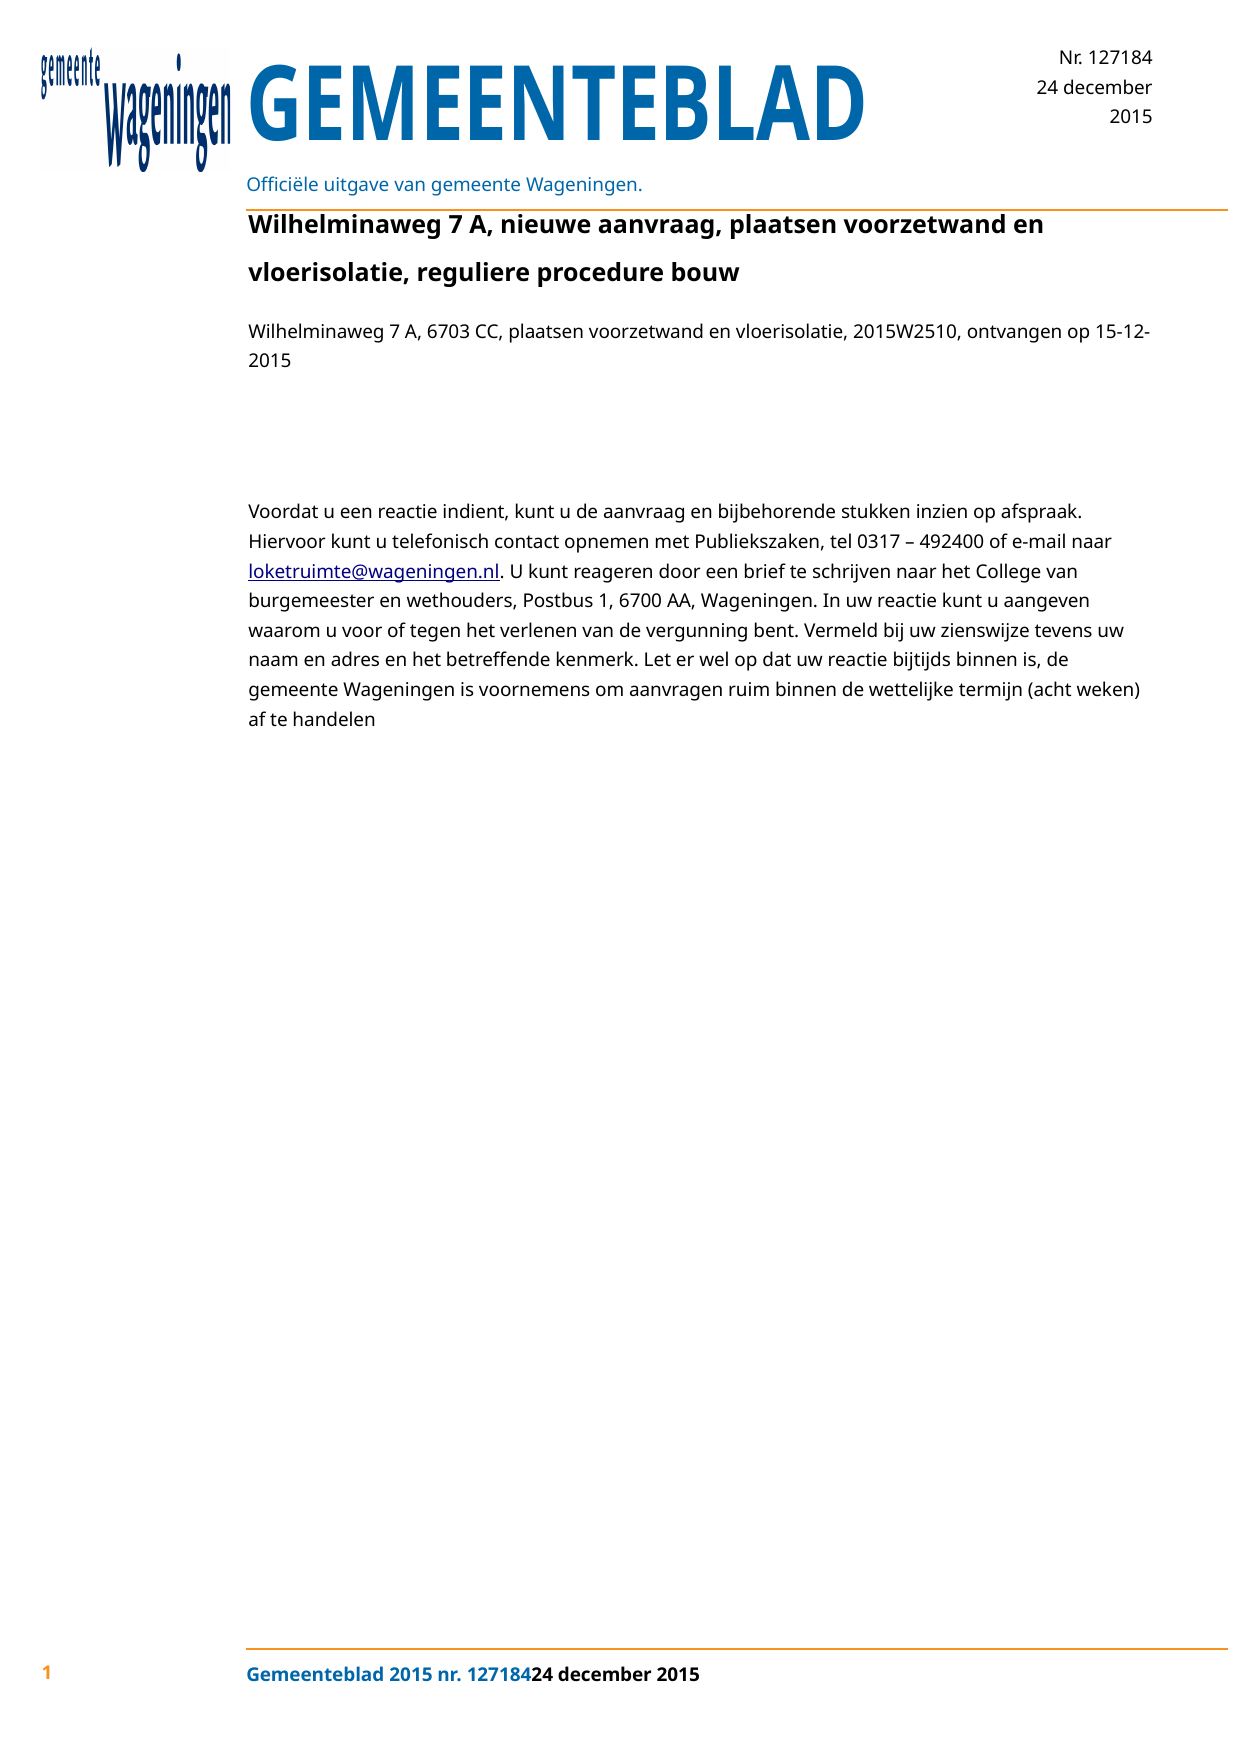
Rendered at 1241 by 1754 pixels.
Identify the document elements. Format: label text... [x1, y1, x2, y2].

text Wilhelminaweg 7 A, nieuwe aanvraag, plaatsen voorzetwand en vloerisolatie, reguliere procedure bouw [248, 211, 1152, 288]
picture [41, 47, 231, 172]
text Voordat u een reactie indient, kunt u de aanvraag en bijbehorende stukken inzien op afspraak. Hiervoor kunt u telefonisch contact opnemen met Publiekszaken, tel 0317 – 492400 of e-mail naar loketruimte@wageningen.nl. U kunt reageren door een brief te schrijven naar het College van burgemeester en wethouders, Postbus 1, 6700 AA, Wageningen. In uw reactie kunt u aangeven waarom u voor of tegen het verlenen van de vergunning bent. Vermeld bij uw zienswijze tevens uw naam en adres en het betreffende kenmerk. Let er wel op dat uw reactie bijtijds binnen is, de gemeente Wageningen is voornemens om aanvragen ruim binnen de wettelijke termijn (acht weken) af te handelen [248, 499, 1152, 732]
text Wilhelminaweg 7 A, 6703 CC, plaatsen voorzetwand en vloerisolatie, 2015W2510, ontvangen op 15-12-2015 [248, 318, 1152, 373]
